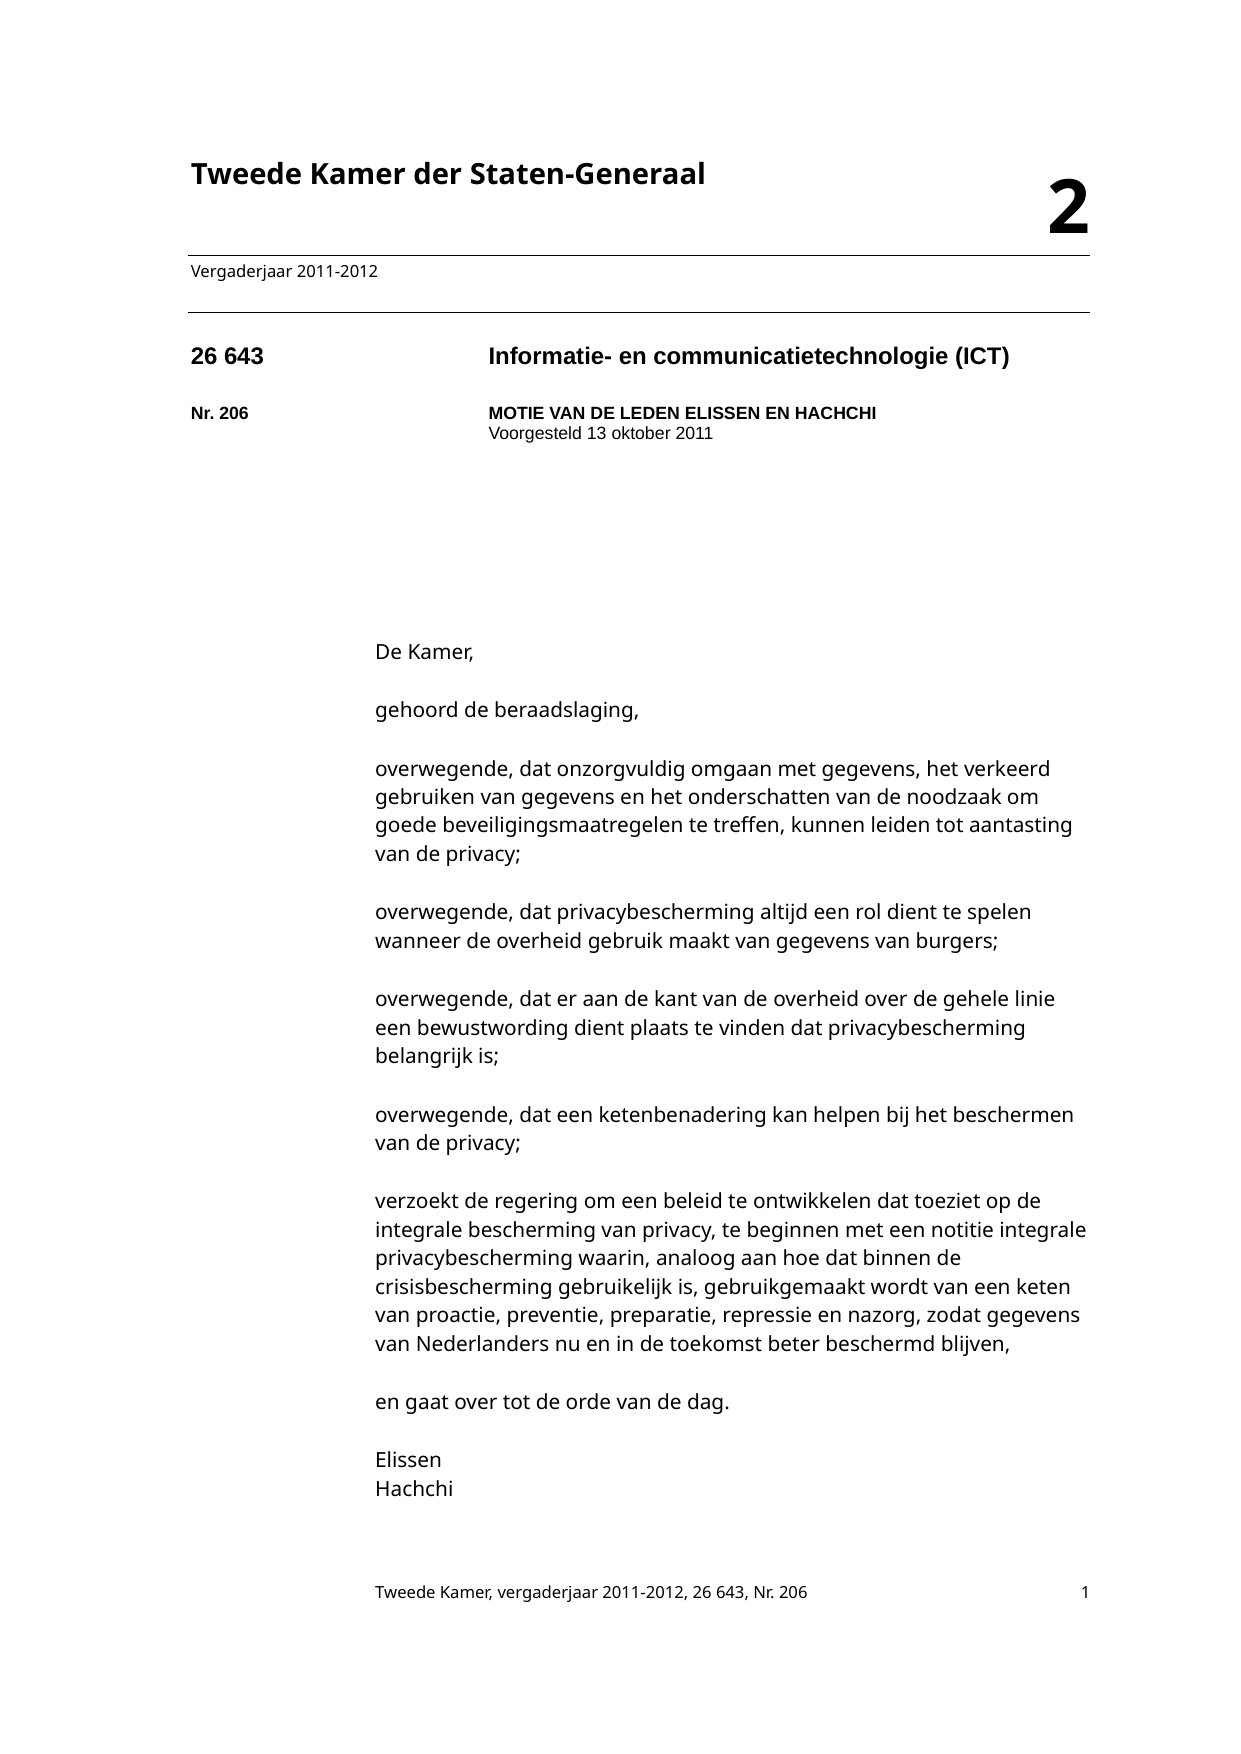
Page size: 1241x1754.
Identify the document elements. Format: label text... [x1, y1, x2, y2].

table_cell Informatie- en communicatietechnologie (ICT) [485, 339, 1090, 399]
text en gaat over tot de orde van de dag. [375, 1387, 1090, 1416]
table_header Tweede Kamer der Staten-Generaal [188, 150, 909, 255]
text Hachchi [375, 1474, 1090, 1502]
text overwegende, dat een ketenbenadering kan helpen bij het beschermen van de privacy; [375, 1100, 1090, 1157]
table_cell Nr. 206 [188, 399, 485, 518]
text De Kamer, [375, 637, 1090, 665]
text verzoekt de regering om een beleid te ontwikkelen dat toeziet op de integrale bescherming van privacy, te beginnen met een notitie integrale privacybescherming waarin, analoog aan hoe dat binnen de crisisbescherming gebruikelijk is, gebruikgemaakt wordt van een keten van proactie, preventie, preparatie, repressie en nazorg, zodat gegevens van Nederlanders nu en in de toekomst beter beschermd blijven, [375, 1187, 1090, 1357]
text Elissen [375, 1446, 1090, 1474]
table_cell [188, 313, 485, 339]
text overwegende, dat er aan de kant van de overheid over de gehele linie een bewustwording dient plaats te vinden dat privacybescherming belangrijk is; [375, 984, 1090, 1070]
table_cell [485, 313, 1090, 339]
table_cell 26 643 [188, 339, 485, 399]
text gehoord de beraadslaging, [375, 695, 1090, 724]
table_header 2 [910, 150, 1090, 255]
table_cell Vergaderjaar 2011-2012 [188, 256, 485, 312]
table_cell MOTIE VAN DE LEDEN ELISSEN EN HACHCHI Voorgesteld 13 oktober 2011 [485, 399, 1090, 518]
table_cell [485, 256, 1090, 312]
text overwegende, dat privacybescherming altijd een rol dient te spelen wanneer de overheid gebruik maakt van gegevens van burgers; [375, 897, 1090, 954]
text overwegende, dat onzorgvuldig omgaan met gegevens, het verkeerd gebruiken van gegevens en het onderschatten van de noodzaak om goede beveiligingsmaatregelen te treffen, kunnen leiden tot aantasting van de privacy; [375, 754, 1090, 867]
